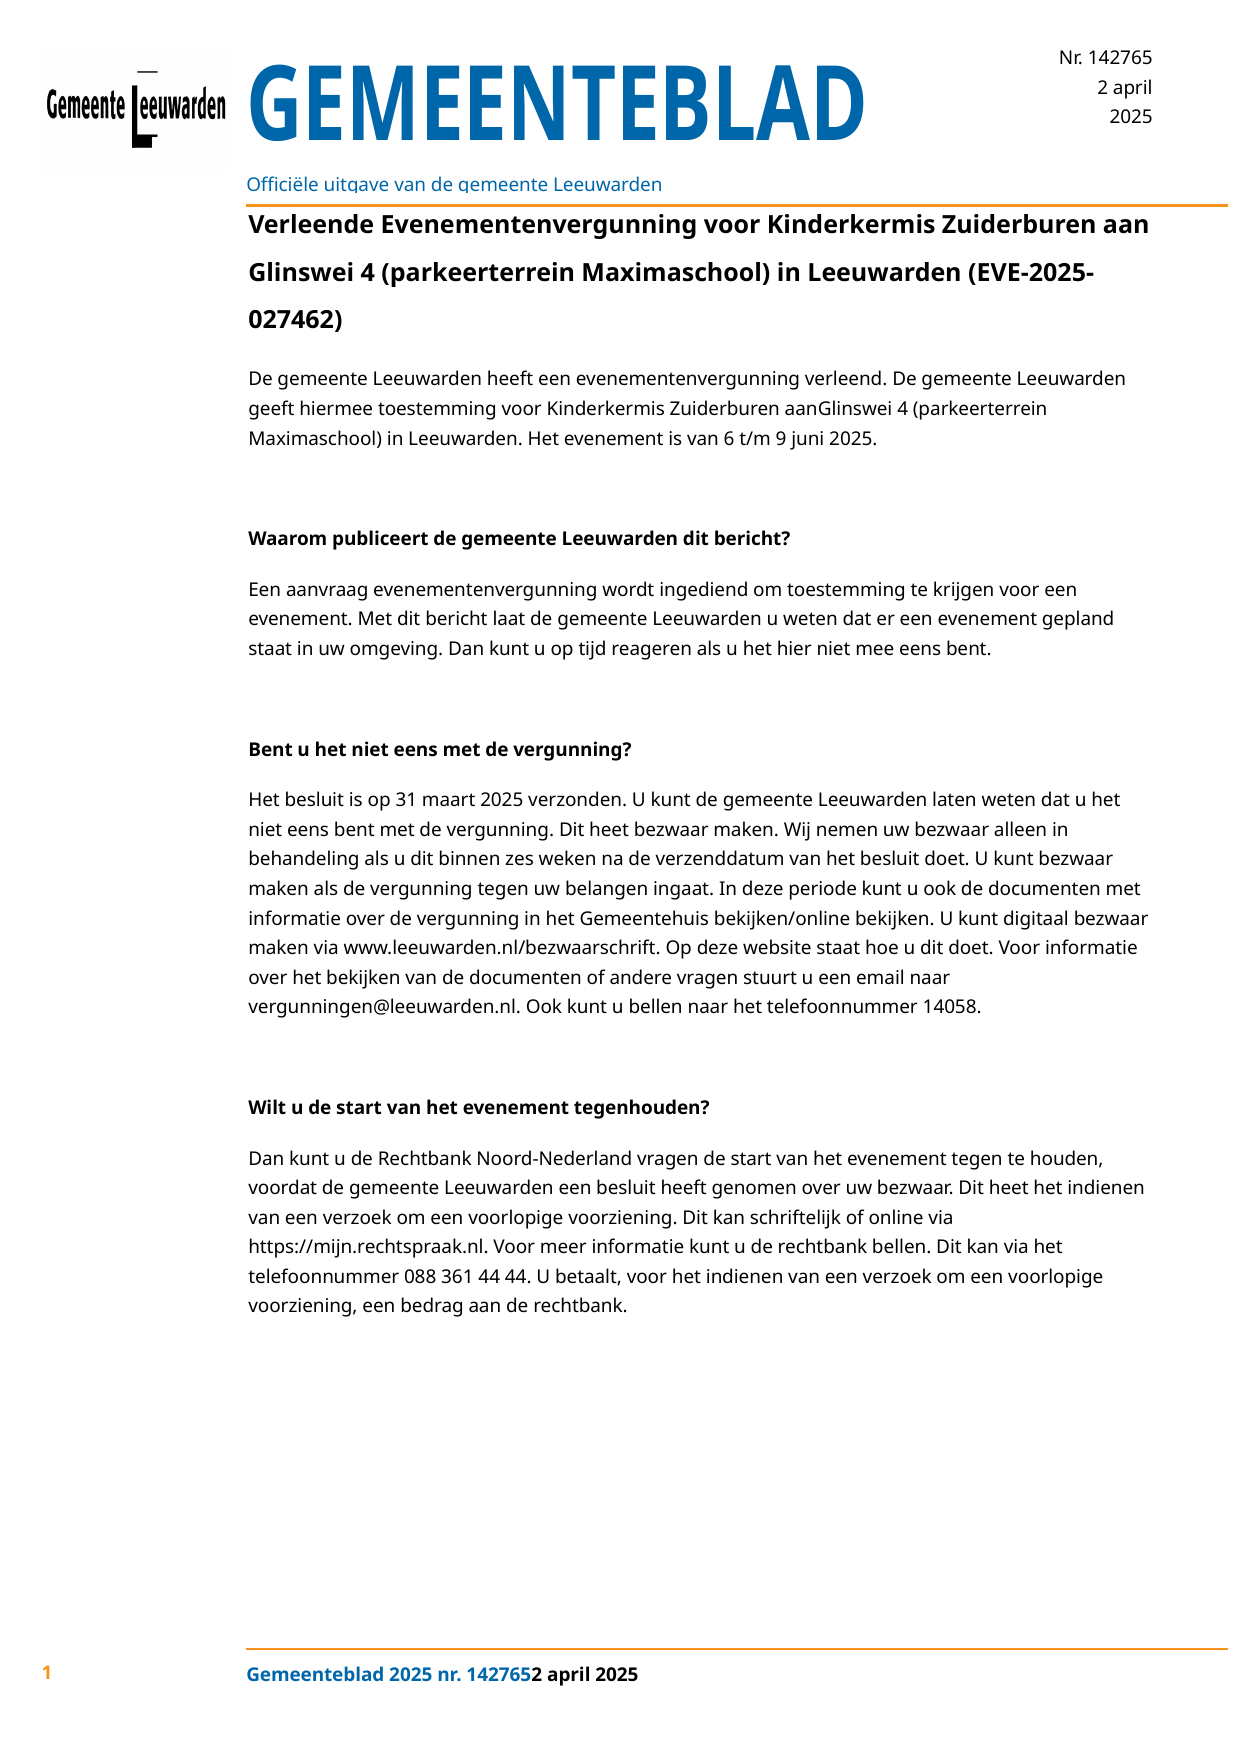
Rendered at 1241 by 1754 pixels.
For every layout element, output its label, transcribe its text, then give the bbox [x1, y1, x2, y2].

text Verleende Evenementenvergunning voor Kinderkermis Zuiderburen aan Glinswei 4 (parkeerterrein Maximaschool) in Leeuwarden (EVE-2025-027462) [248, 207, 1152, 336]
picture [41, 47, 231, 172]
text Waarom publiceert de gemeente Leeuwarden dit bericht? [248, 526, 1152, 551]
text Dan kunt u de Rechtbank Noord-Nederland vragen de start van het evenement tegen te houden, voordat de gemeente Leeuwarden een besluit heeft genomen over uw bezwaar. Dit heet het indienen van een verzoek om een voorlopige voorziening. Dit kan schriftelijk of online via https://mijn.rechtspraak.nl. Voor meer informatie kunt u de rechtbank bellen. Dit kan via het telefoonnummer 088 361 44 44. U betaalt, voor het indienen van een verzoek om een voorlopige voorziening, een bedrag aan de rechtbank. [248, 1145, 1152, 1318]
text Het besluit is op 31 maart 2025 verzonden. U kunt de gemeente Leeuwarden laten weten dat u het niet eens bent met de vergunning. Dit heet bezwaar maken. Wij nemen uw bezwaar alleen in behandeling als u dit binnen zes weken na de verzenddatum van het besluit doet. U kunt bezwaar maken als de vergunning tegen uw belangen ingaat. In deze periode kunt u ook de documenten met informatie over de vergunning in het Gemeentehuis bekijken/online bekijken. U kunt digitaal bezwaar maken via www.leeuwarden.nl/bezwaarschrift. Op deze website staat hoe u dit doet. Voor informatie over het bekijken van de documenten of andere vragen stuurt u een email naar vergunningen@leeuwarden.nl. Ook kunt u bellen naar het telefoonnummer 14058. [248, 786, 1152, 1019]
text Bent u het niet eens met de vergunning? [248, 736, 1152, 762]
text Wilt u de start van het evenement tegenhouden? [248, 1094, 1152, 1120]
text Een aanvraag evenementenvergunning wordt ingediend om toestemming te krijgen voor een evenement. Met dit bericht laat de gemeente Leeuwarden u weten dat er een evenement gepland staat in uw omgeving. Dan kunt u op tijd reageren als u het hier niet mee eens bent. [248, 576, 1152, 661]
text De gemeente Leeuwarden heeft een evenementenvergunning verleend. De gemeente Leeuwarden geeft hiermee toestemming voor Kinderkermis Zuiderburen aanGlinswei 4 (parkeerterrein Maximaschool) in Leeuwarden. Het evenement is van 6 t/m 9 juni 2025. [248, 366, 1152, 450]
